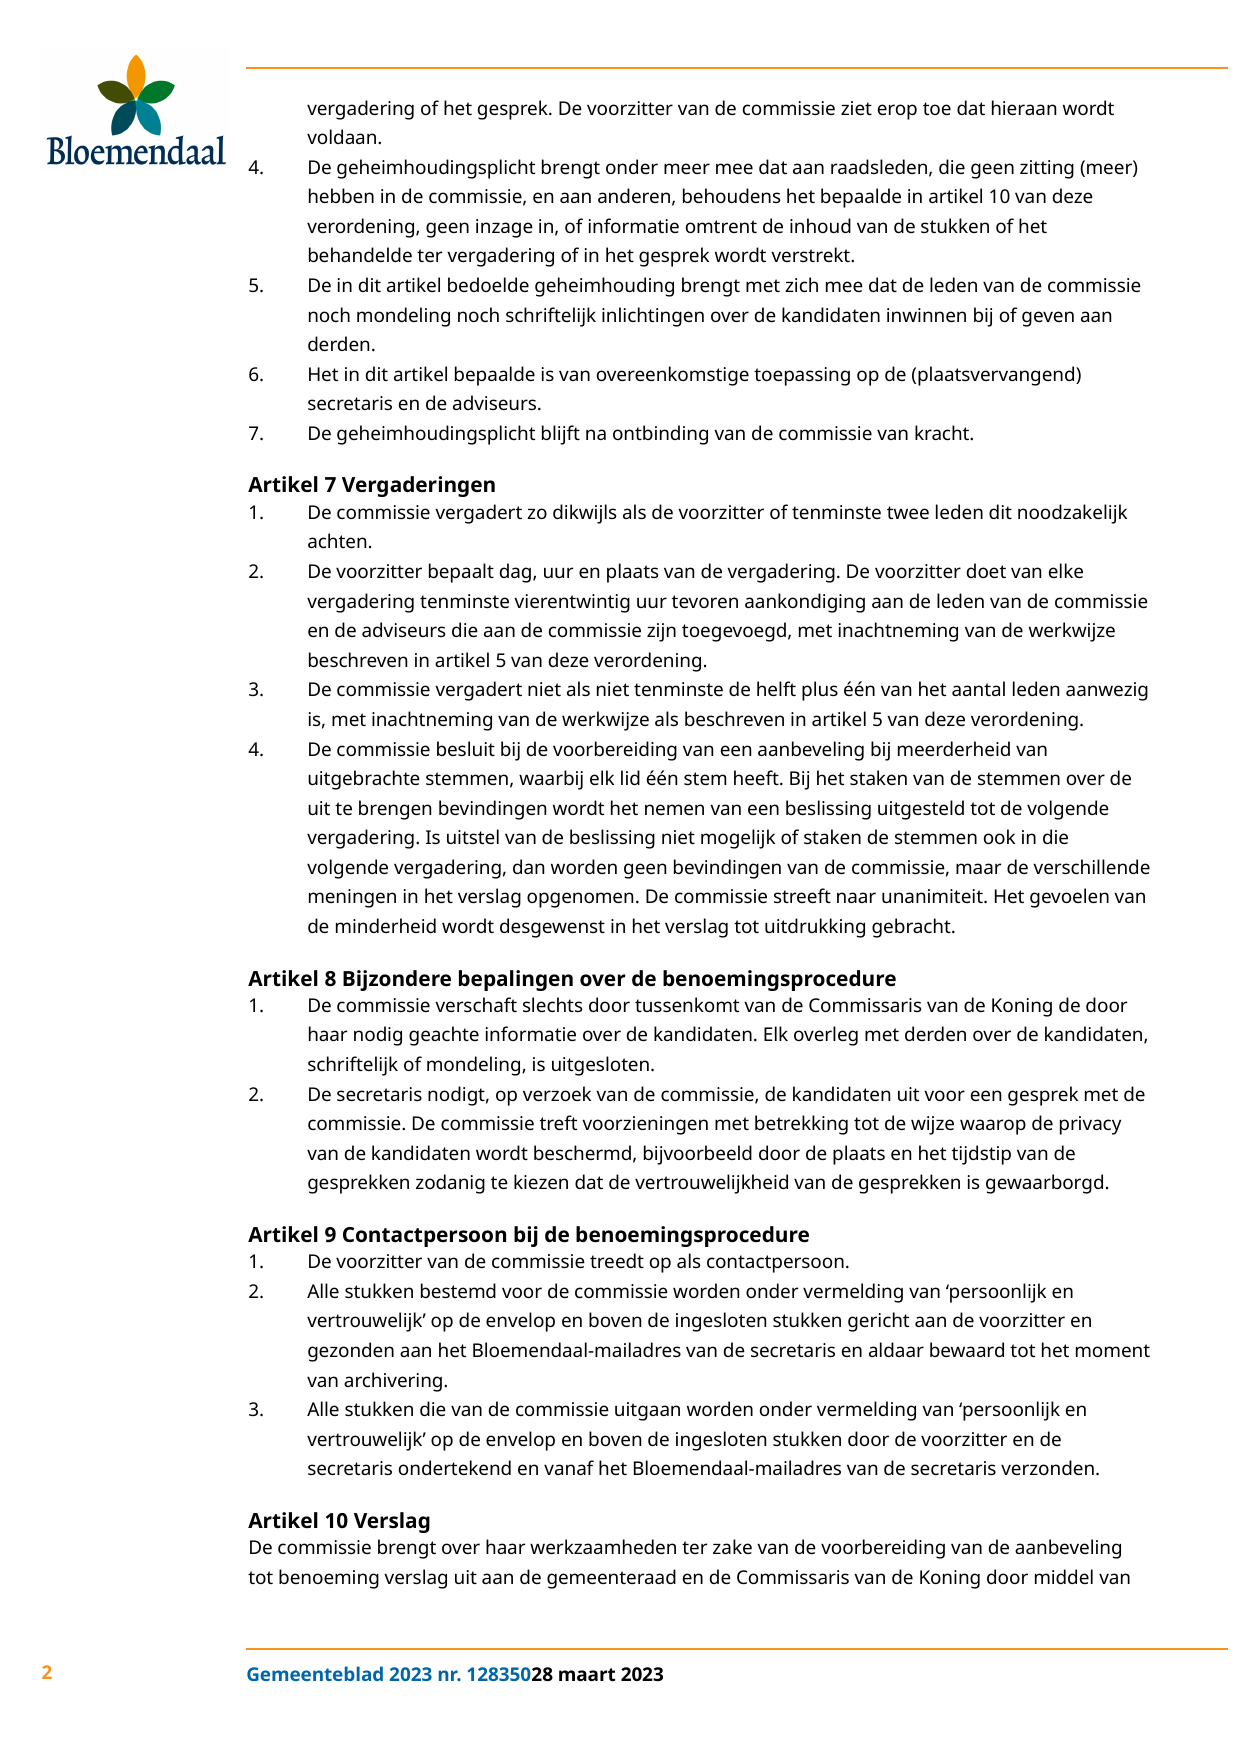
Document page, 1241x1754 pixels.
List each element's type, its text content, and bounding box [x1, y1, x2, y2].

list De commissie vergadert niet als niet tenminste de helft plus één van het aantal leden aanwezig is, met inachtneming van de werkwijze als beschreven in artikel 5 van deze verordening. [248, 677, 1152, 732]
list De commissie vergadert zo dikwijls als de voorzitter of tenminste twee leden dit noodzakelijk achten. [248, 499, 1152, 554]
text Artikel 7 Vergaderingen [248, 471, 1152, 499]
text Artikel 9 Contactpersoon bij de benoemingsprocedure [248, 1220, 1152, 1248]
text Artikel 8 Bijzondere bepalingen over de benoemingsprocedure [248, 964, 1152, 992]
list De commissie verschaft slechts door tussenkomt van de Commissaris van de Koning de door haar nodig geachte informatie over de kandidaten. Elk overleg met derden over de kandidaten, schriftelijk of mondeling, is uitgesloten. [248, 992, 1152, 1077]
list De geheimhoudingsplicht brengt onder meer mee dat aan raadsleden, die geen zitting (meer) hebben in de commissie, en aan anderen, behoudens het bepaalde in artikel 10 van deze verordening, geen inzage in, of informatie omtrent de inhoud van de stukken of het behandelde ter vergadering of in het gesprek wordt verstrekt. [248, 154, 1152, 268]
text De commissie brengt over haar werkzaamheden ter zake van de voorbereiding van de aanbeveling tot benoeming verslag uit aan de gemeenteraad en de Commissaris van de Koning door middel van [248, 1534, 1152, 1590]
list Het in dit artikel bepaalde is van overeenkomstige toepassing op de (plaatsvervangend) secretaris en de adviseurs. [248, 361, 1152, 416]
list Alle stukken die van de commissie uitgaan worden onder vermelding van ‘persoonlijk en vertrouwelijk’ op de envelop en boven de ingesloten stukken door de voorzitter en de secretaris ondertekend en vanaf het Bloemendaal-mailadres van de secretaris verzonden. [248, 1396, 1152, 1481]
text Artikel 10 Verslag [248, 1506, 1152, 1534]
picture [41, 47, 231, 172]
list Alle stukken bestemd voor de commissie worden onder vermelding van ‘persoonlijk en vertrouwelijk’ op de envelop en boven de ingesloten stukken gericht aan de voorzitter en gezonden aan het Bloemendaal-mailadres van de secretaris en aldaar bewaard tot het moment van archivering. [248, 1278, 1152, 1392]
list De commissie besluit bij de voorbereiding van een aanbeveling bij meerderheid van uitgebrachte stemmen, waarbij elk lid één stem heeft. Bij het staken van de stemmen over de uit te brengen bevindingen wordt het nemen van een beslissing uitgesteld tot de volgende vergadering. Is uitstel van de beslissing niet mogelijk of staken de stemmen ook in die volgende vergadering, dan worden geen bevindingen van de commissie, maar de verschillende meningen in het verslag opgenomen. De commissie streeft naar unanimiteit. Het gevoelen van de minderheid wordt desgewenst in het verslag tot uitdrukking gebracht. [248, 736, 1152, 939]
list De in dit artikel bedoelde geheimhouding brengt met zich mee dat de leden van de commissie noch mondeling noch schriftelijk inlichtingen over de kandidaten inwinnen bij of geven aan derden. [248, 272, 1152, 357]
list De secretaris nodigt, op verzoek van de commissie, de kandidaten uit voor een gesprek met de commissie. De commissie treft voorzieningen met betrekking tot de wijze waarop de privacy van de kandidaten wordt beschermd, bijvoorbeeld door de plaats en het tijdstip van de gesprekken zodanig te kiezen dat de vertrouwelijkheid van de gesprekken is gewaarborgd. [248, 1081, 1152, 1195]
list vergadering of het gesprek. De voorzitter van de commissie ziet erop toe dat hieraan wordt voldaan. [248, 95, 1152, 150]
list De voorzitter bepaalt dag, uur en plaats van de vergadering. De voorzitter doet van elke vergadering tenminste vierentwintig uur tevoren aankondiging aan de leden van de commissie en de adviseurs die aan de commissie zijn toegevoegd, met inachtneming van de werkwijze beschreven in artikel 5 van deze verordening. [248, 558, 1152, 673]
list De voorzitter van de commissie treedt op als contactpersoon. [248, 1248, 1152, 1274]
list De geheimhoudingsplicht blijft na ontbinding van de commissie van kracht. [248, 420, 1152, 446]
